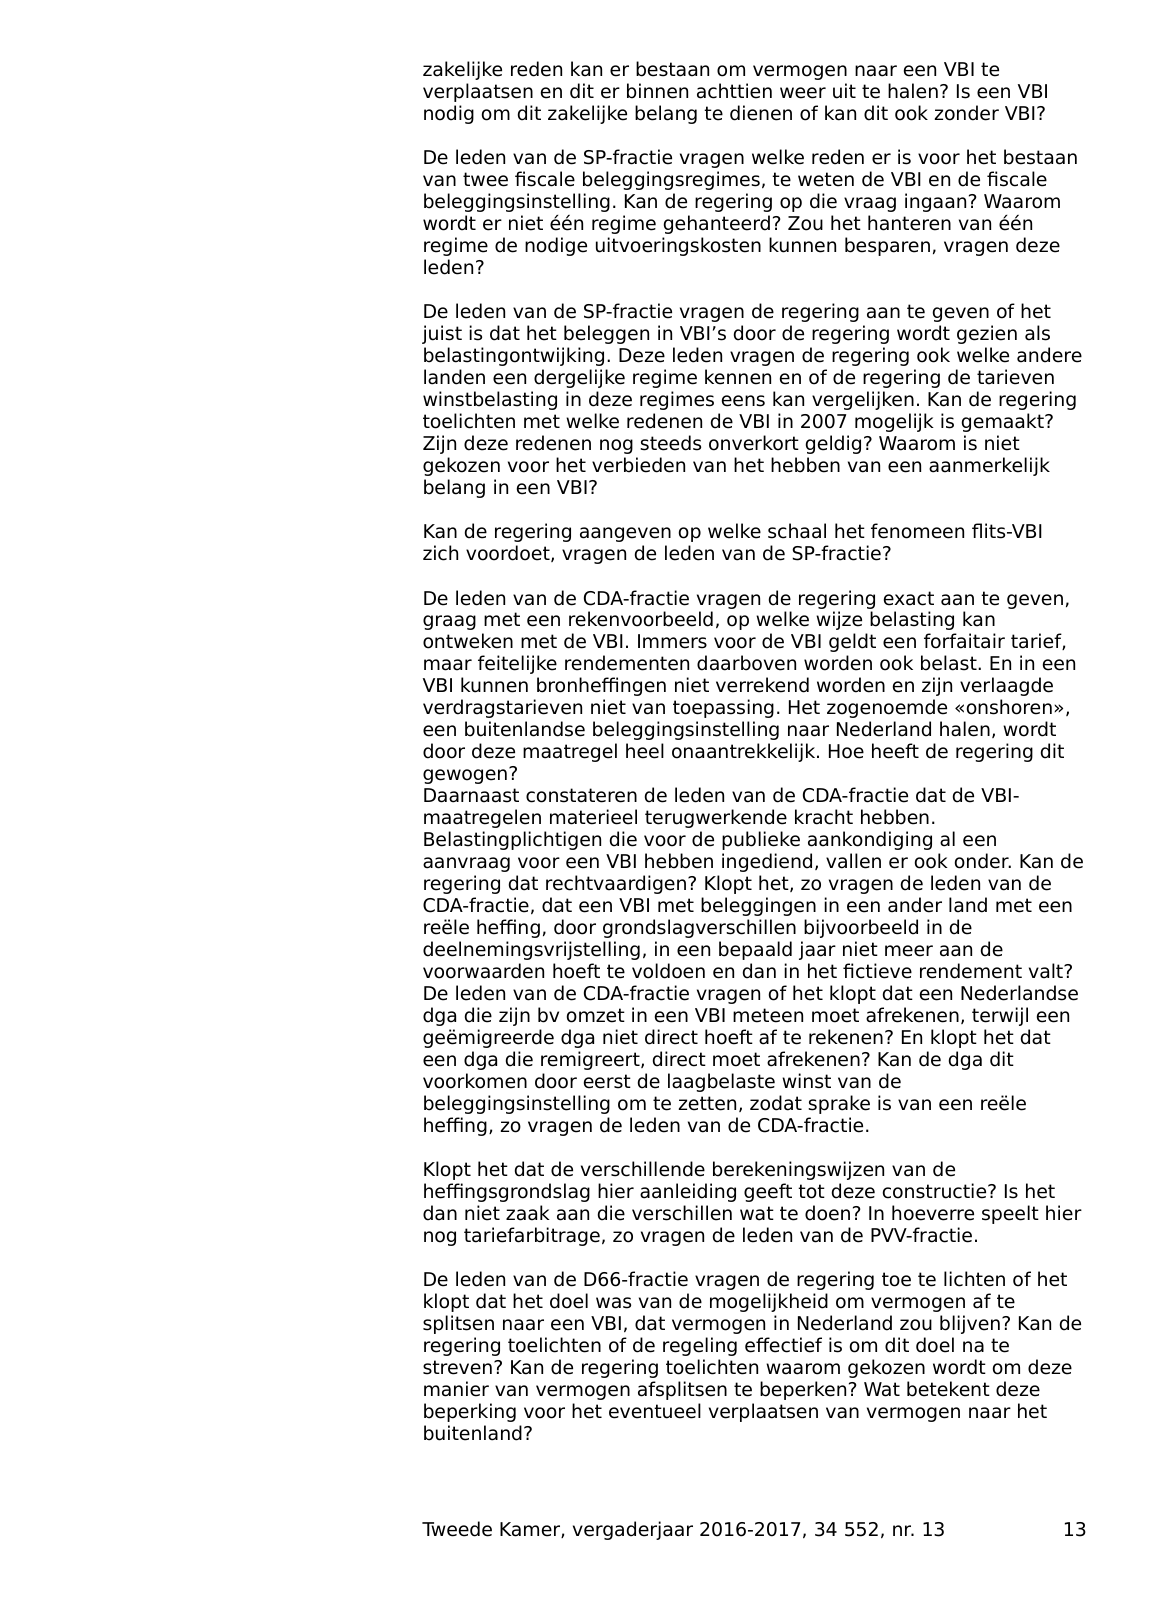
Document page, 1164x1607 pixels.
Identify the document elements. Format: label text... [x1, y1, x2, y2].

text zakelijke reden kan er bestaan om vermogen naar een VBI te verplaatsen en dit er binnen achttien weer uit te halen? Is een VBI nodig om dit zakelijke belang te dienen of kan dit ook zonder VBI? [422, 59, 1087, 125]
text Kan de regering aangeven op welke schaal het fenomeen flits-VBI zich voordoet, vragen de leden van de SP-fractie? [422, 521, 1087, 565]
text De leden van de D66-fractie vragen de regering toe te lichten of het klopt dat het doel was van de mogelijkheid om vermogen af te splitsen naar een VBI, dat vermogen in Nederland zou blijven? Kan de regering toelichten of de regeling effectief is om dit doel na te streven? Kan de regering toelichten waarom gekozen wordt om deze manier van vermogen afsplitsen te beperken? Wat betekent deze beperking voor het eventueel verplaatsen van vermogen naar het buitenland? [422, 1269, 1087, 1445]
text De leden van de CDA-fractie vragen of het klopt dat een Nederlandse dga die zijn bv omzet in een VBI meteen moet afrekenen, terwijl een geëmigreerde dga niet direct hoeft af te rekenen? En klopt het dat een dga die remigreert, direct moet afrekenen? Kan de dga dit voorkomen door eerst de laagbelaste winst van de beleggingsinstelling om te zetten, zodat sprake is van een reële heffing, zo vragen de leden van de CDA-fractie. [422, 983, 1087, 1137]
text De leden van de CDA-fractie vragen de regering exact aan te geven, graag met een rekenvoorbeeld, op welke wijze belasting kan ontweken met de VBI. Immers voor de VBI geldt een forfaitair tarief, maar feitelijke rendementen daarboven worden ook belast. En in een VBI kunnen bronheffingen niet verrekend worden en zijn verlaagde verdragstarieven niet van toepassing. Het zogenoemde «onshoren», een buitenlandse beleggingsinstelling naar Nederland halen, wordt door deze maatregel heel onaantrekkelijk. Hoe heeft de regering dit gewogen? [422, 587, 1087, 785]
text Klopt het dat de verschillende berekeningswijzen van de heffingsgrondslag hier aanleiding geeft tot deze constructie? Is het dan niet zaak aan die verschillen wat te doen? In hoeverre speelt hier nog tariefarbitrage, zo vragen de leden van de PVV-fractie. [422, 1159, 1087, 1247]
text De leden van de SP-fractie vragen welke reden er is voor het bestaan van twee fiscale beleggingsregimes, te weten de VBI en de fiscale beleggingsinstelling. Kan de regering op die vraag ingaan? Waarom wordt er niet één regime gehanteerd? Zou het hanteren van één regime de nodige uitvoeringskosten kunnen besparen, vragen deze leden? [422, 147, 1087, 279]
text Daarnaast constateren de leden van de CDA-fractie dat de VBI-maatregelen materieel terugwerkende kracht hebben. Belastingplichtigen die voor de publieke aankondiging al een aanvraag voor een VBI hebben ingediend, vallen er ook onder. Kan de regering dat rechtvaardigen? Klopt het, zo vragen de leden van de CDA-fractie, dat een VBI met beleggingen in een ander land met een reële heffing, door grondslagverschillen bijvoorbeeld in de deelnemingsvrijstelling, in een bepaald jaar niet meer aan de voorwaarden hoeft te voldoen en dan in het fictieve rendement valt? [422, 785, 1087, 983]
text De leden van de SP-fractie vragen de regering aan te geven of het juist is dat het beleggen in VBI’s door de regering wordt gezien als belastingontwijking. Deze leden vragen de regering ook welke andere landen een dergelijke regime kennen en of de regering de tarieven winstbelasting in deze regimes eens kan vergelijken. Kan de regering toelichten met welke redenen de VBI in 2007 mogelijk is gemaakt? Zijn deze redenen nog steeds onverkort geldig? Waarom is niet gekozen voor het verbieden van het hebben van een aanmerkelijk belang in een VBI? [422, 301, 1087, 499]
